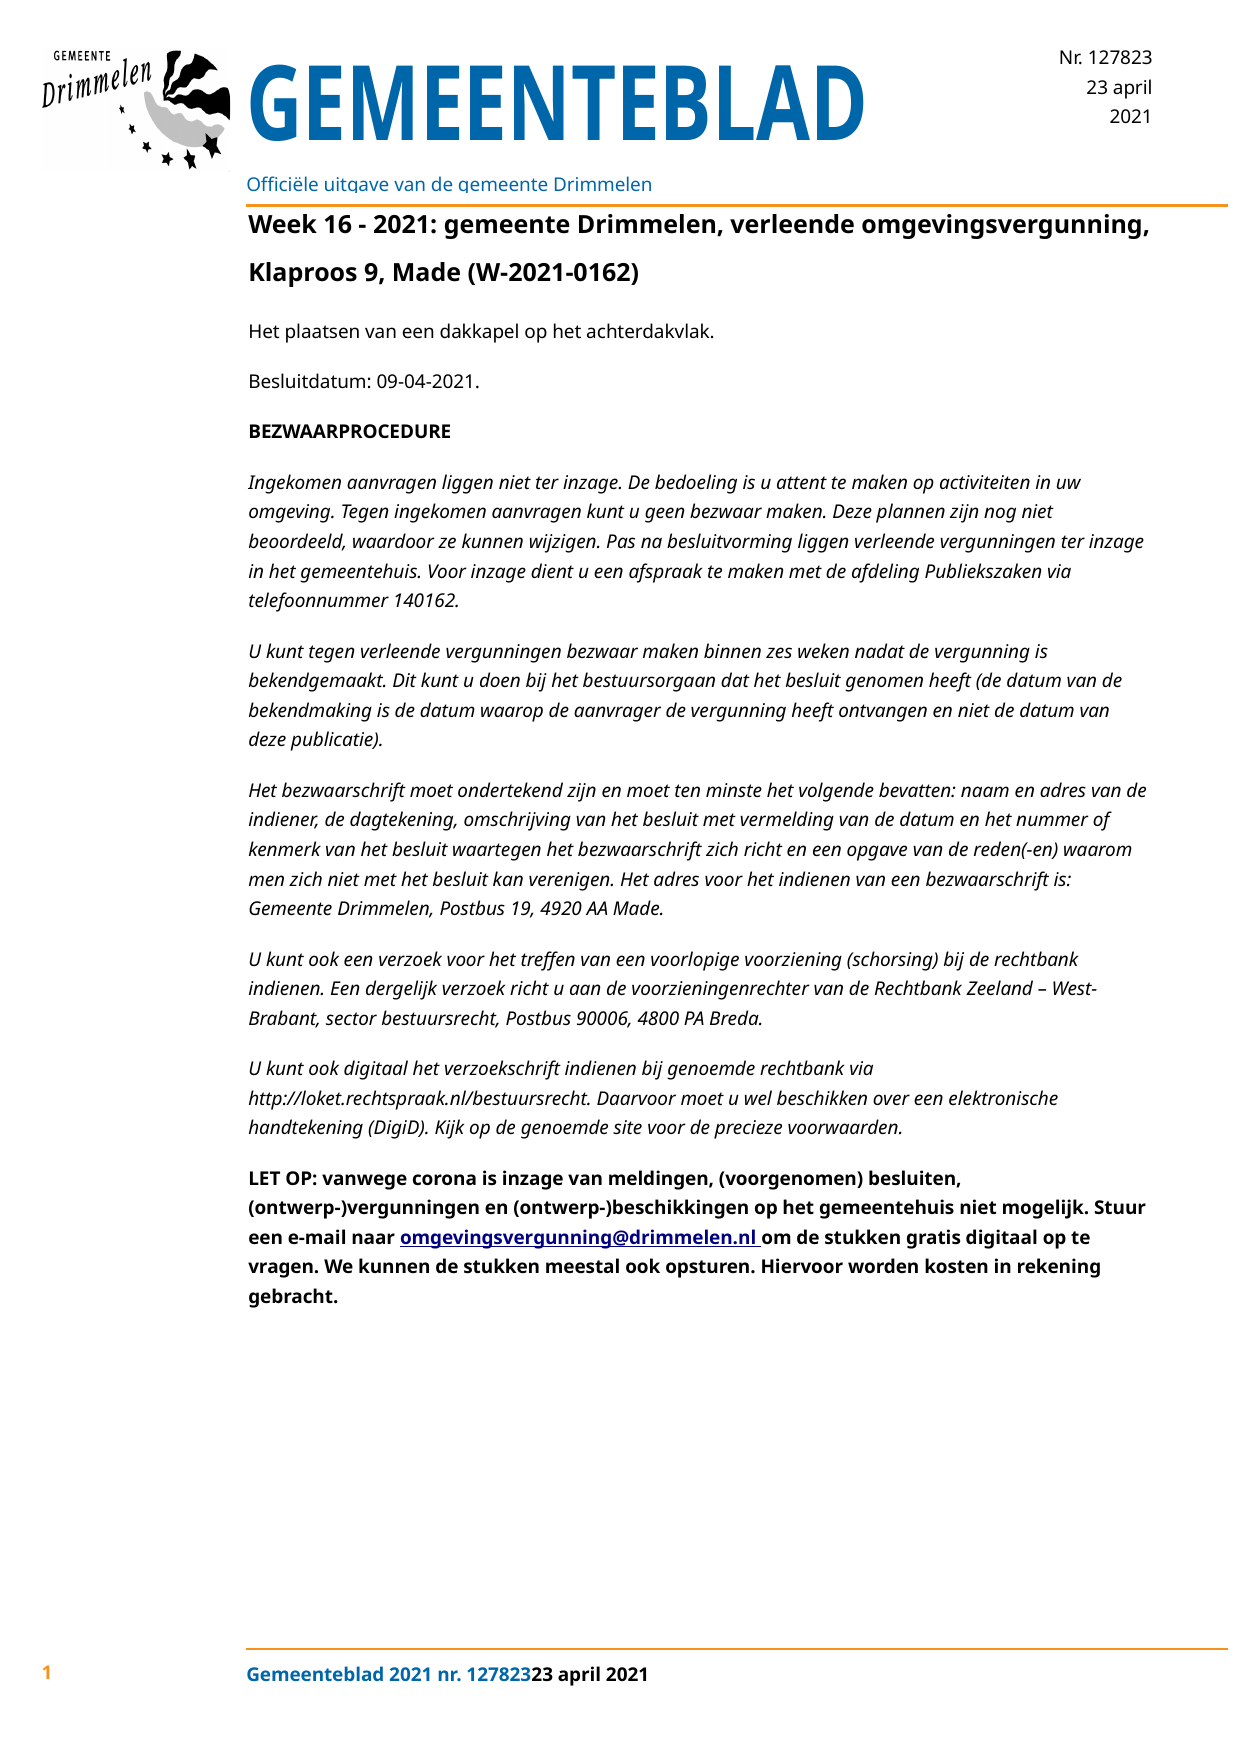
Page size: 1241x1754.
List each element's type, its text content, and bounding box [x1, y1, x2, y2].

text Het plaatsen van een dakkapel op het achterdakvlak. [248, 318, 1152, 344]
picture [41, 47, 231, 172]
text U kunt tegen verleende vergunningen bezwaar maken binnen zes weken nadat de vergunning is bekendgemaakt. Dit kunt u doen bij het bestuursorgaan dat het besluit genomen heeft (de datum van de bekendmaking is de datum waarop de aanvrager de vergunning heeft ontvangen en niet de datum van deze publicatie). [248, 638, 1152, 752]
text U kunt ook een verzoek voor het treffen van een voorlopige voorziening (schorsing) bij de rechtbank indienen. Een dergelijk verzoek richt u aan de voorzieningenrechter van de Rechtbank Zeeland – West-Brabant, sector bestuursrecht, Postbus 90006, 4800 PA Breda. [248, 946, 1152, 1031]
text Het bezwaarschrift moet ondertekend zijn en moet ten minste het volgende bevatten: naam en adres van de indiener, de dagtekening, omschrijving van het besluit met vermelding van de datum en het nummer of kenmerk van het besluit waartegen het bezwaarschrift zich richt en een opgave van de reden(-en) waarom men zich niet met het besluit kan verenigen. Het adres voor het indienen van een bezwaarschrift is: Gemeente Drimmelen, Postbus 19, 4920 AA Made. [248, 777, 1152, 921]
text BEZWAARPROCEDURE [248, 419, 1152, 444]
text U kunt ook digitaal het verzoekschrift indienen bij genoemde rechtbank via http://loket.rechtspraak.nl/bestuursrecht. Daarvoor moet u wel beschikken over een elektronische handtekening (DigiD). Kijk op de genoemde site voor de precieze voorwaarden. [248, 1055, 1152, 1140]
text LET OP: vanwege corona is inzage van meldingen, (voorgenomen) besluiten, (ontwerp-)vergunningen en (ontwerp-)beschikkingen op het gemeentehuis niet mogelijk. Stuur een e-mail naar omgevingsvergunning@drimmelen.nl om de stukken gratis digitaal op te vragen. We kunnen de stukken meestal ook opsturen. Hiervoor worden kosten in rekening gebracht. [248, 1165, 1152, 1309]
text Week 16 - 2021: gemeente Drimmelen, verleende omgevingsvergunning, Klaproos 9, Made (W-2021-0162) [248, 207, 1152, 288]
text Ingekomen aanvragen liggen niet ter inzage. De bedoeling is u attent te maken op activiteiten in uw omgeving. Tegen ingekomen aanvragen kunt u geen bezwaar maken. Deze plannen zijn nog niet beoordeeld, waardoor ze kunnen wijzigen. Pas na besluitvorming liggen verleende vergunningen ter inzage in het gemeentehuis. Voor inzage dient u een afspraak te maken met de afdeling Publiekszaken via telefoonnummer 140162. [248, 469, 1152, 613]
text Besluitdatum: 09-04-2021. [248, 368, 1152, 394]
